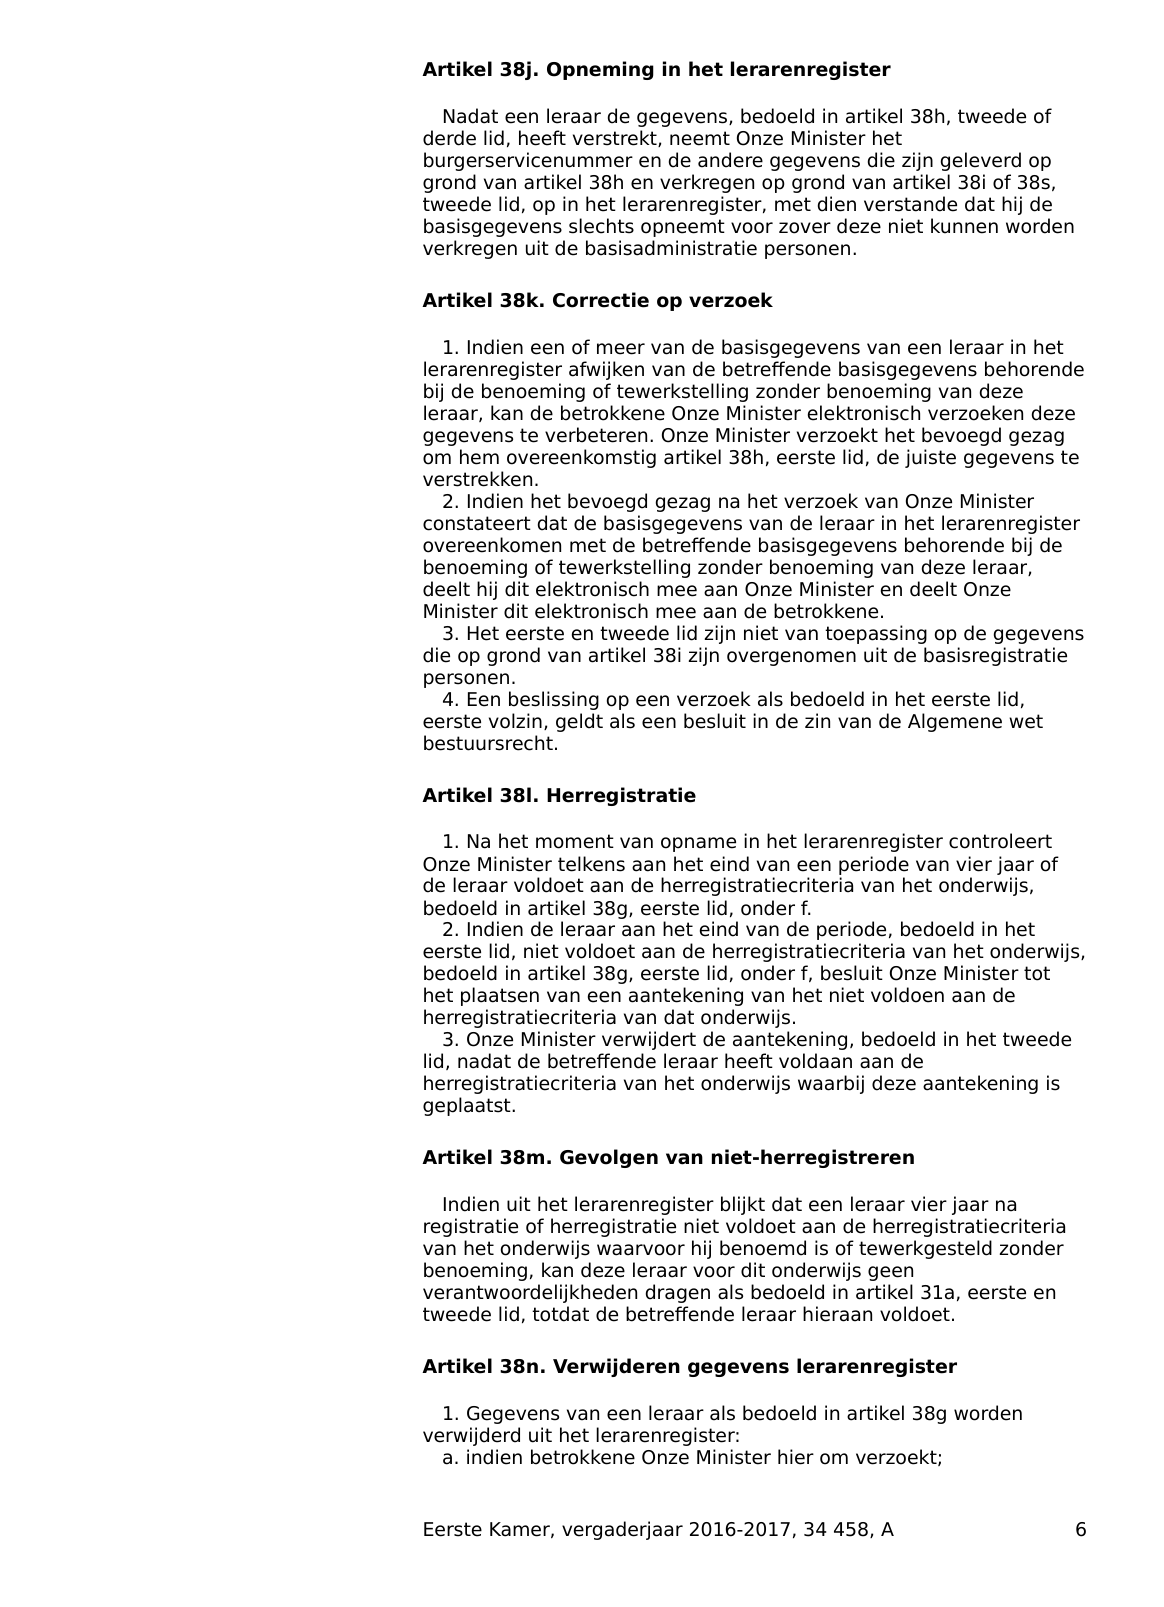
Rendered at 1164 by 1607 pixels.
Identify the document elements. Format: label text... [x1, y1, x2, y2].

subtitle Artikel 38n. Verwijderen gegevens lerarenregister [422, 1356, 1087, 1378]
text Indien uit het lerarenregister blijkt dat een leraar vier jaar na registratie of herregistratie niet voldoet aan de herregistratiecriteria van het onderwijs waarvoor hij benoemd is of tewerkgesteld zonder benoeming, kan deze leraar voor dit onderwijs geen verantwoordelijkheden dragen als bedoeld in artikel 31a, eerste en tweede lid, totdat de betreffende leraar hieraan voldoet. [422, 1194, 1087, 1326]
text 4. Een beslissing op een verzoek als bedoeld in het eerste lid, eerste volzin, geldt als een besluit in de zin van de Algemene wet bestuursrecht. [422, 688, 1087, 754]
text 2. Indien de leraar aan het eind van de periode, bedoeld in het eerste lid, niet voldoet aan de herregistratiecriteria van het onderwijs, bedoeld in artikel 38g, eerste lid, onder f, besluit Onze Minister tot het plaatsen van een aantekening van het niet voldoen aan de herregistratiecriteria van dat onderwijs. [422, 919, 1087, 1029]
text 1. Indien een of meer van de basisgegevens van een leraar in het lerarenregister afwijken van de betreffende basisgegevens behorende bij de benoeming of tewerkstelling zonder benoeming van deze leraar, kan de betrokkene Onze Minister elektronisch verzoeken deze gegevens te verbeteren. Onze Minister verzoekt het bevoegd gezag om hem overeenkomstig artikel 38h, eerste lid, de juiste gegevens te verstrekken. [422, 337, 1087, 491]
text a. indien betrokkene Onze Minister hier om verzoekt; [422, 1447, 1087, 1469]
text 1. Gegevens van een leraar als bedoeld in artikel 38g worden verwijderd uit het lerarenregister: [422, 1403, 1087, 1447]
subtitle Artikel 38m. Gevolgen van niet-herregistreren [422, 1147, 1087, 1169]
text 1. Na het moment van opname in het lerarenregister controleert Onze Minister telkens aan het eind van een periode van vier jaar of de leraar voldoet aan de herregistratiecriteria van het onderwijs, bedoeld in artikel 38g, eerste lid, onder f. [422, 831, 1087, 919]
subtitle Artikel 38k. Correctie op verzoek [422, 290, 1087, 312]
subtitle Artikel 38j. Opneming in het lerarenregister [422, 59, 1087, 81]
text 2. Indien het bevoegd gezag na het verzoek van Onze Minister constateert dat de basisgegevens van de leraar in het lerarenregister overeenkomen met de betreffende basisgegevens behorende bij de benoeming of tewerkstelling zonder benoeming van deze leraar, deelt hij dit elektronisch mee aan Onze Minister en deelt Onze Minister dit elektronisch mee aan de betrokkene. [422, 491, 1087, 623]
text 3. Het eerste en tweede lid zijn niet van toepassing op de gegevens die op grond van artikel 38i zijn overgenomen uit de basisregistratie personen. [422, 623, 1087, 688]
text 3. Onze Minister verwijdert de aantekening, bedoeld in het tweede lid, nadat de betreffende leraar heeft voldaan aan de herregistratiecriteria van het onderwijs waarbij deze aantekening is geplaatst. [422, 1029, 1087, 1117]
text Nadat een leraar de gegevens, bedoeld in artikel 38h, tweede of derde lid, heeft verstrekt, neemt Onze Minister het burgerservicenummer en de andere gegevens die zijn geleverd op grond van artikel 38h en verkregen op grond van artikel 38i of 38s, tweede lid, op in het lerarenregister, met dien verstande dat hij de basisgegevens slechts opneemt voor zover deze niet kunnen worden verkregen uit de basisadministratie personen. [422, 106, 1087, 260]
subtitle Artikel 38l. Herregistratie [422, 784, 1087, 806]
